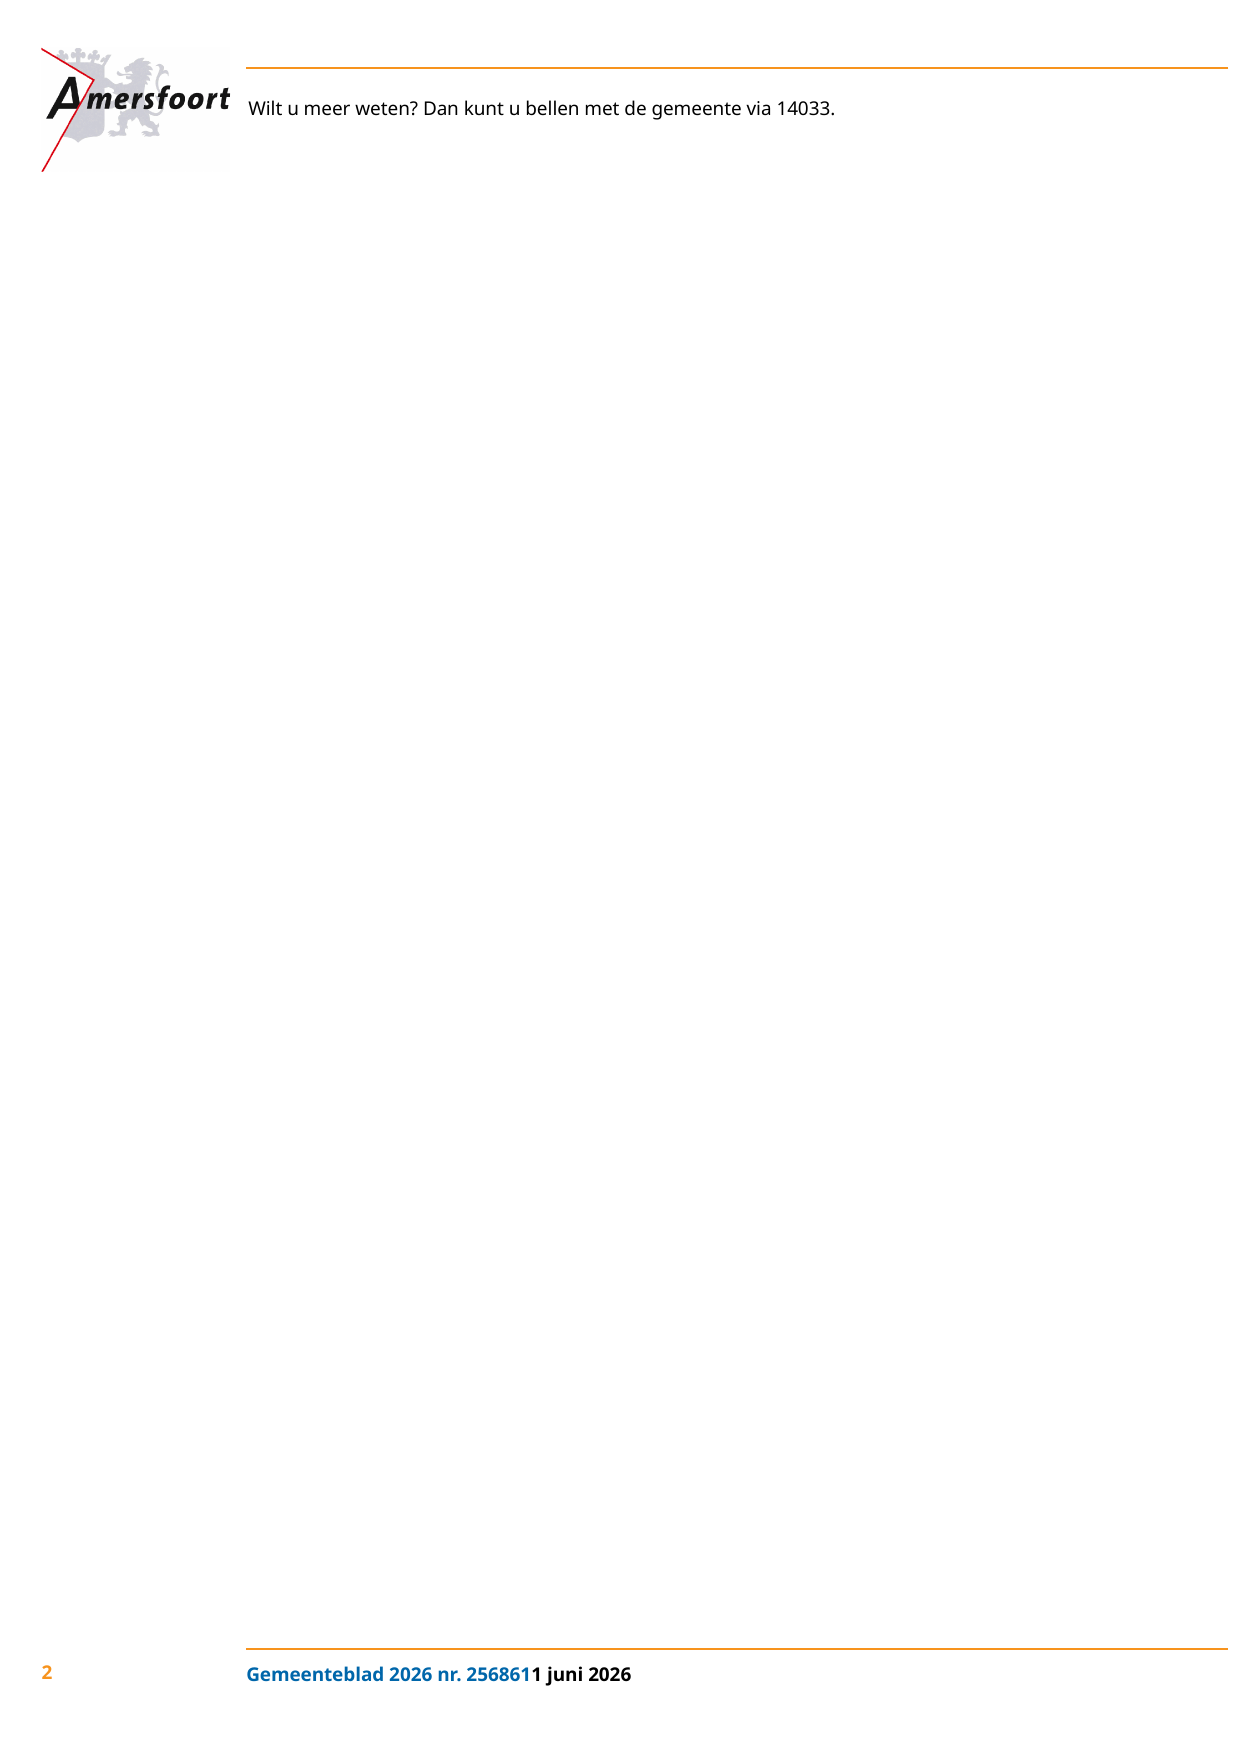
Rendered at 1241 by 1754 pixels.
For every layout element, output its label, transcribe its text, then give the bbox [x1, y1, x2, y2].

text Wilt u meer weten? Dan kunt u bellen met de gemeente via 14033. [248, 95, 1152, 121]
picture [41, 47, 231, 172]
